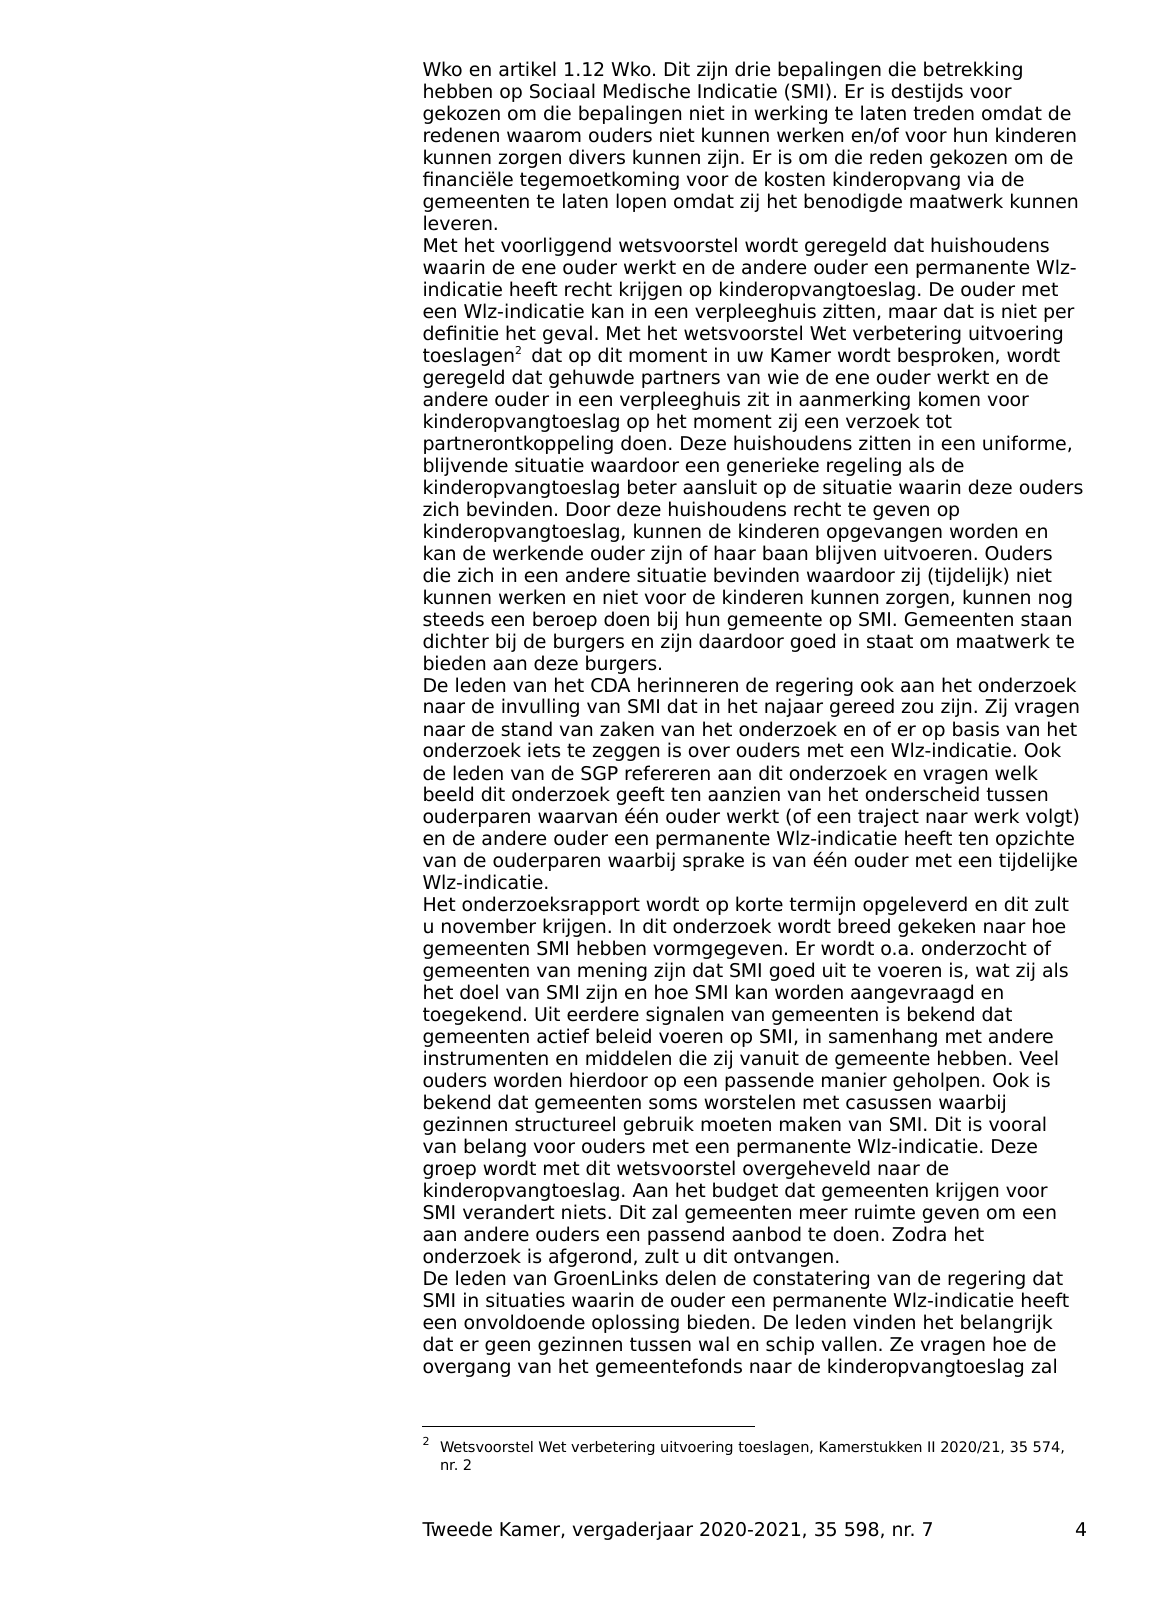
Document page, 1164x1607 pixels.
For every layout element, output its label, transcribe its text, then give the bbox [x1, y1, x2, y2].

text Wetsvoorstel Wet verbetering uitvoering toeslagen, Kamerstukken II 2020/21, 35 574, nr. 2 [422, 1435, 1087, 1474]
text Wko en artikel 1.12 Wko. Dit zijn drie bepalingen die betrekking hebben op Sociaal Medische Indicatie (SMI). Er is destijds voor gekozen om die bepalingen niet in werking te laten treden omdat de redenen waarom ouders niet kunnen werken en/of voor hun kinderen kunnen zorgen divers kunnen zijn. Er is om die reden gekozen om de financiële tegemoetkoming voor de kosten kinderopvang via de gemeenten te laten lopen omdat zij het benodigde maatwerk kunnen leveren. [422, 59, 1087, 235]
text Het onderzoeksrapport wordt op korte termijn opgeleverd en dit zult u november krijgen. In dit onderzoek wordt breed gekeken naar hoe gemeenten SMI hebben vormgegeven. Er wordt o.a. onderzocht of gemeenten van mening zijn dat SMI goed uit te voeren is, wat zij als het doel van SMI zijn en hoe SMI kan worden aangevraagd en toegekend. Uit eerdere signalen van gemeenten is bekend dat gemeenten actief beleid voeren op SMI, in samenhang met andere instrumenten en middelen die zij vanuit de gemeente hebben. Veel ouders worden hierdoor op een passende manier geholpen. Ook is bekend dat gemeenten soms worstelen met casussen waarbij gezinnen structureel gebruik moeten maken van SMI. Dit is vooral van belang voor ouders met een permanente Wlz-indicatie. Deze groep wordt met dit wetsvoorstel overgeheveld naar de kinderopvangtoeslag. Aan het budget dat gemeenten krijgen voor SMI verandert niets. Dit zal gemeenten meer ruimte geven om een aan andere ouders een passend aanbod te doen. Zodra het onderzoek is afgerond, zult u dit ontvangen. [422, 894, 1087, 1268]
text De leden van GroenLinks delen de constatering van de regering dat SMI in situaties waarin de ouder een permanente Wlz-indicatie heeft een onvoldoende oplossing bieden. De leden vinden het belangrijk dat er geen gezinnen tussen wal en schip vallen. Ze vragen hoe de overgang van het gemeentefonds naar de kinderopvangtoeslag zal [422, 1268, 1087, 1378]
text Met het voorliggend wetsvoorstel wordt geregeld dat huishoudens waarin de ene ouder werkt en de andere ouder een permanente Wlz-indicatie heeft recht krijgen op kinderopvangtoeslag. De ouder met een Wlz-indicatie kan in een verpleeghuis zitten, maar dat is niet per definitie het geval. Met het wetsvoorstel Wet verbetering uitvoering toeslagen dat op dit moment in uw Kamer wordt besproken, wordt geregeld dat gehuwde partners van wie de ene ouder werkt en de andere ouder in een verpleeghuis zit in aanmerking komen voor kinderopvangtoeslag op het moment zij een verzoek tot partnerontkoppeling doen. Deze huishoudens zitten in een uniforme, blijvende situatie waardoor een generieke regeling als de kinderopvangtoeslag beter aansluit op de situatie waarin deze ouders zich bevinden. Door deze huishoudens recht te geven op kinderopvangtoeslag, kunnen de kinderen opgevangen worden en kan de werkende ouder zijn of haar baan blijven uitvoeren. Ouders die zich in een andere situatie bevinden waardoor zij (tijdelijk) niet kunnen werken en niet voor de kinderen kunnen zorgen, kunnen nog steeds een beroep doen bij hun gemeente op SMI. Gemeenten staan dichter bij de burgers en zijn daardoor goed in staat om maatwerk te bieden aan deze burgers. [422, 235, 1087, 674]
text De leden van het CDA herinneren de regering ook aan het onderzoek naar de invulling van SMI dat in het najaar gereed zou zijn. Zij vragen naar de stand van zaken van het onderzoek en of er op basis van het onderzoek iets te zeggen is over ouders met een Wlz-indicatie. Ook de leden van de SGP refereren aan dit onderzoek en vragen welk beeld dit onderzoek geeft ten aanzien van het onderscheid tussen ouderparen waarvan één ouder werkt (of een traject naar werk volgt) en de andere ouder een permanente Wlz-indicatie heeft ten opzichte van de ouderparen waarbij sprake is van één ouder met een tijdelijke Wlz-indicatie. [422, 674, 1087, 894]
